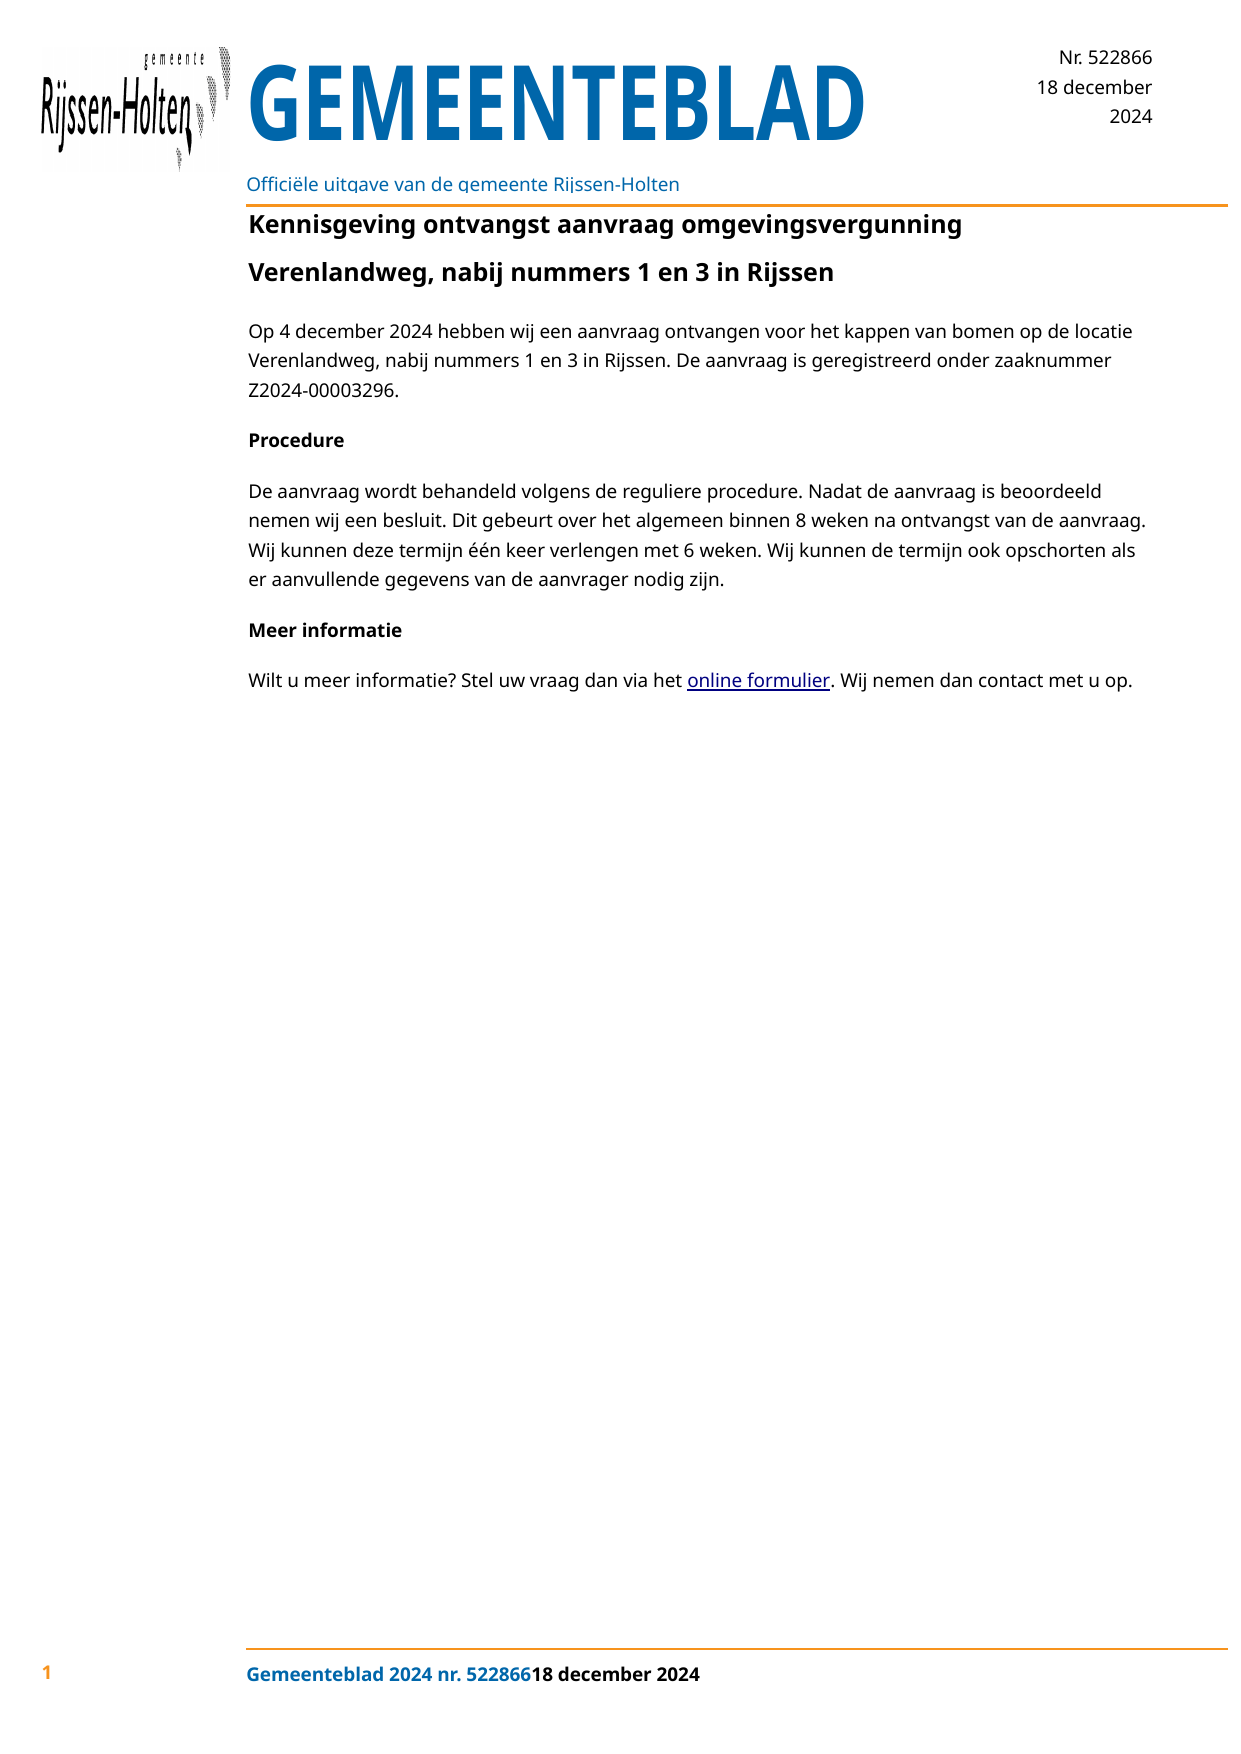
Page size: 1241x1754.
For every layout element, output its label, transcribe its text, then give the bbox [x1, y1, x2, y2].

text De aanvraag wordt behandeld volgens de reguliere procedure. Nadat de aanvraag is beoordeeld nemen wij een besluit. Dit gebeurt over het algemeen binnen 8 weken na ontvangst van de aanvraag. Wij kunnen deze termijn één keer verlengen met 6 weken. Wij kunnen de termijn ook opschorten als er aanvullende gegevens van de aanvrager nodig zijn. [248, 478, 1152, 592]
picture [41, 47, 231, 172]
text Meer informatie [248, 617, 1152, 643]
text Procedure [248, 427, 1152, 453]
text Wilt u meer informatie? Stel uw vraag dan via het online formulier. Wij nemen dan contact met u op. [248, 667, 1152, 693]
text Op 4 december 2024 hebben wij een aanvraag ontvangen voor het kappen van bomen op de locatie Verenlandweg, nabij nummers 1 en 3 in Rijssen. De aanvraag is geregistreerd onder zaaknummer Z2024-00003296. [248, 318, 1152, 403]
text Kennisgeving ontvangst aanvraag omgevingsvergunning Verenlandweg, nabij nummers 1 en 3 in Rijssen [248, 207, 1152, 288]
